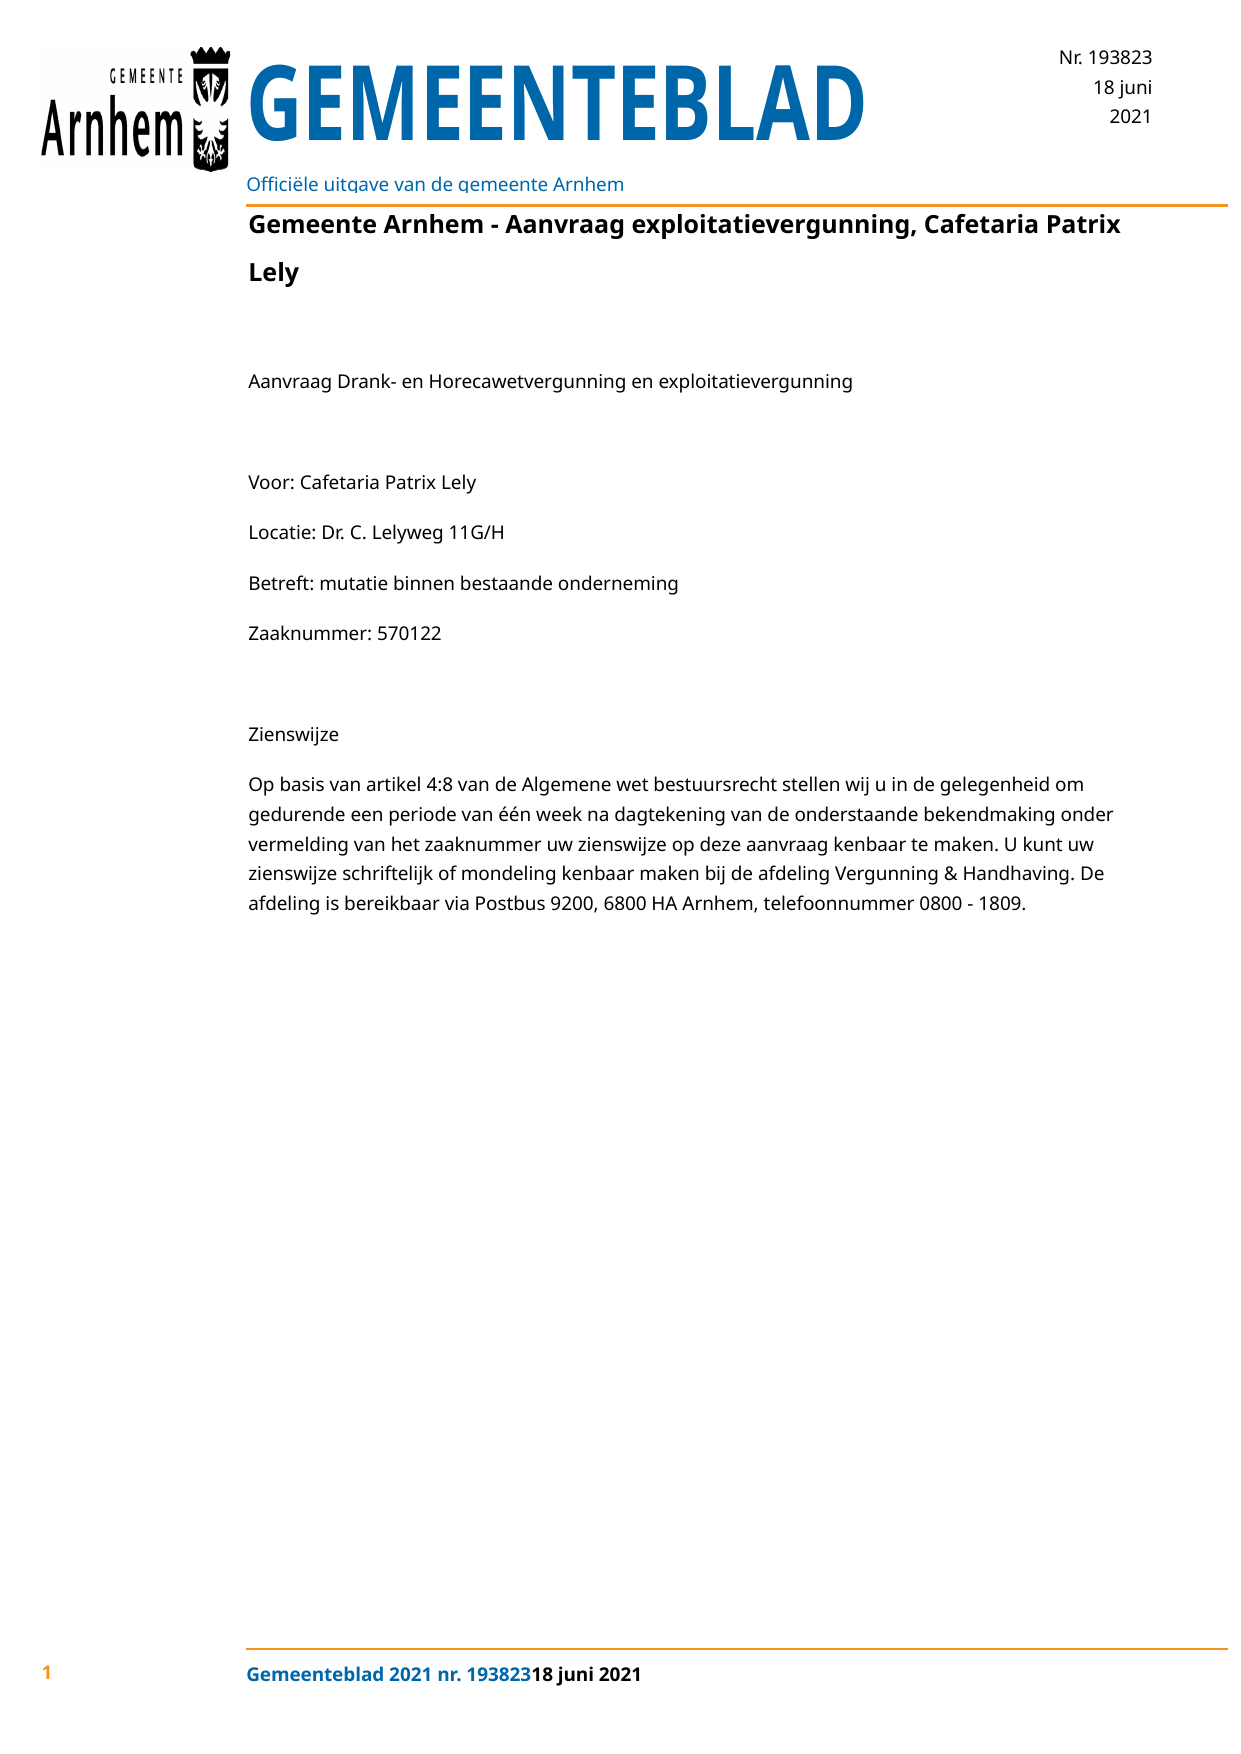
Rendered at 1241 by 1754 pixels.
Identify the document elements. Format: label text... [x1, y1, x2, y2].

picture [41, 47, 231, 172]
text Locatie: Dr. C. Lelyweg 11G/H [248, 519, 1152, 545]
text Gemeente Arnhem - Aanvraag exploitatievergunning, Cafetaria Patrix Lely [248, 207, 1152, 288]
text Aanvraag Drank- en Horecawetvergunning en exploitatievergunning [248, 368, 1152, 394]
text Zaaknummer: 570122 [248, 620, 1152, 646]
text Betreft: mutatie binnen bestaande onderneming [248, 570, 1152, 596]
text Zienswijze [248, 721, 1152, 747]
text Op basis van artikel 4:8 van de Algemene wet bestuursrecht stellen wij u in de gelegenheid om gedurende een periode van één week na dagtekening van de onderstaande bekendmaking onder vermelding van het zaaknummer uw zienswijze op deze aanvraag kenbaar te maken. U kunt uw zienswijze schriftelijk of mondeling kenbaar maken bij de afdeling Vergunning & Handhaving. De afdeling is bereikbaar via Postbus 9200, 6800 HA Arnhem, telefoonnummer 0800 - 1809. [248, 772, 1152, 916]
text Voor: Cafetaria Patrix Lely [248, 469, 1152, 495]
